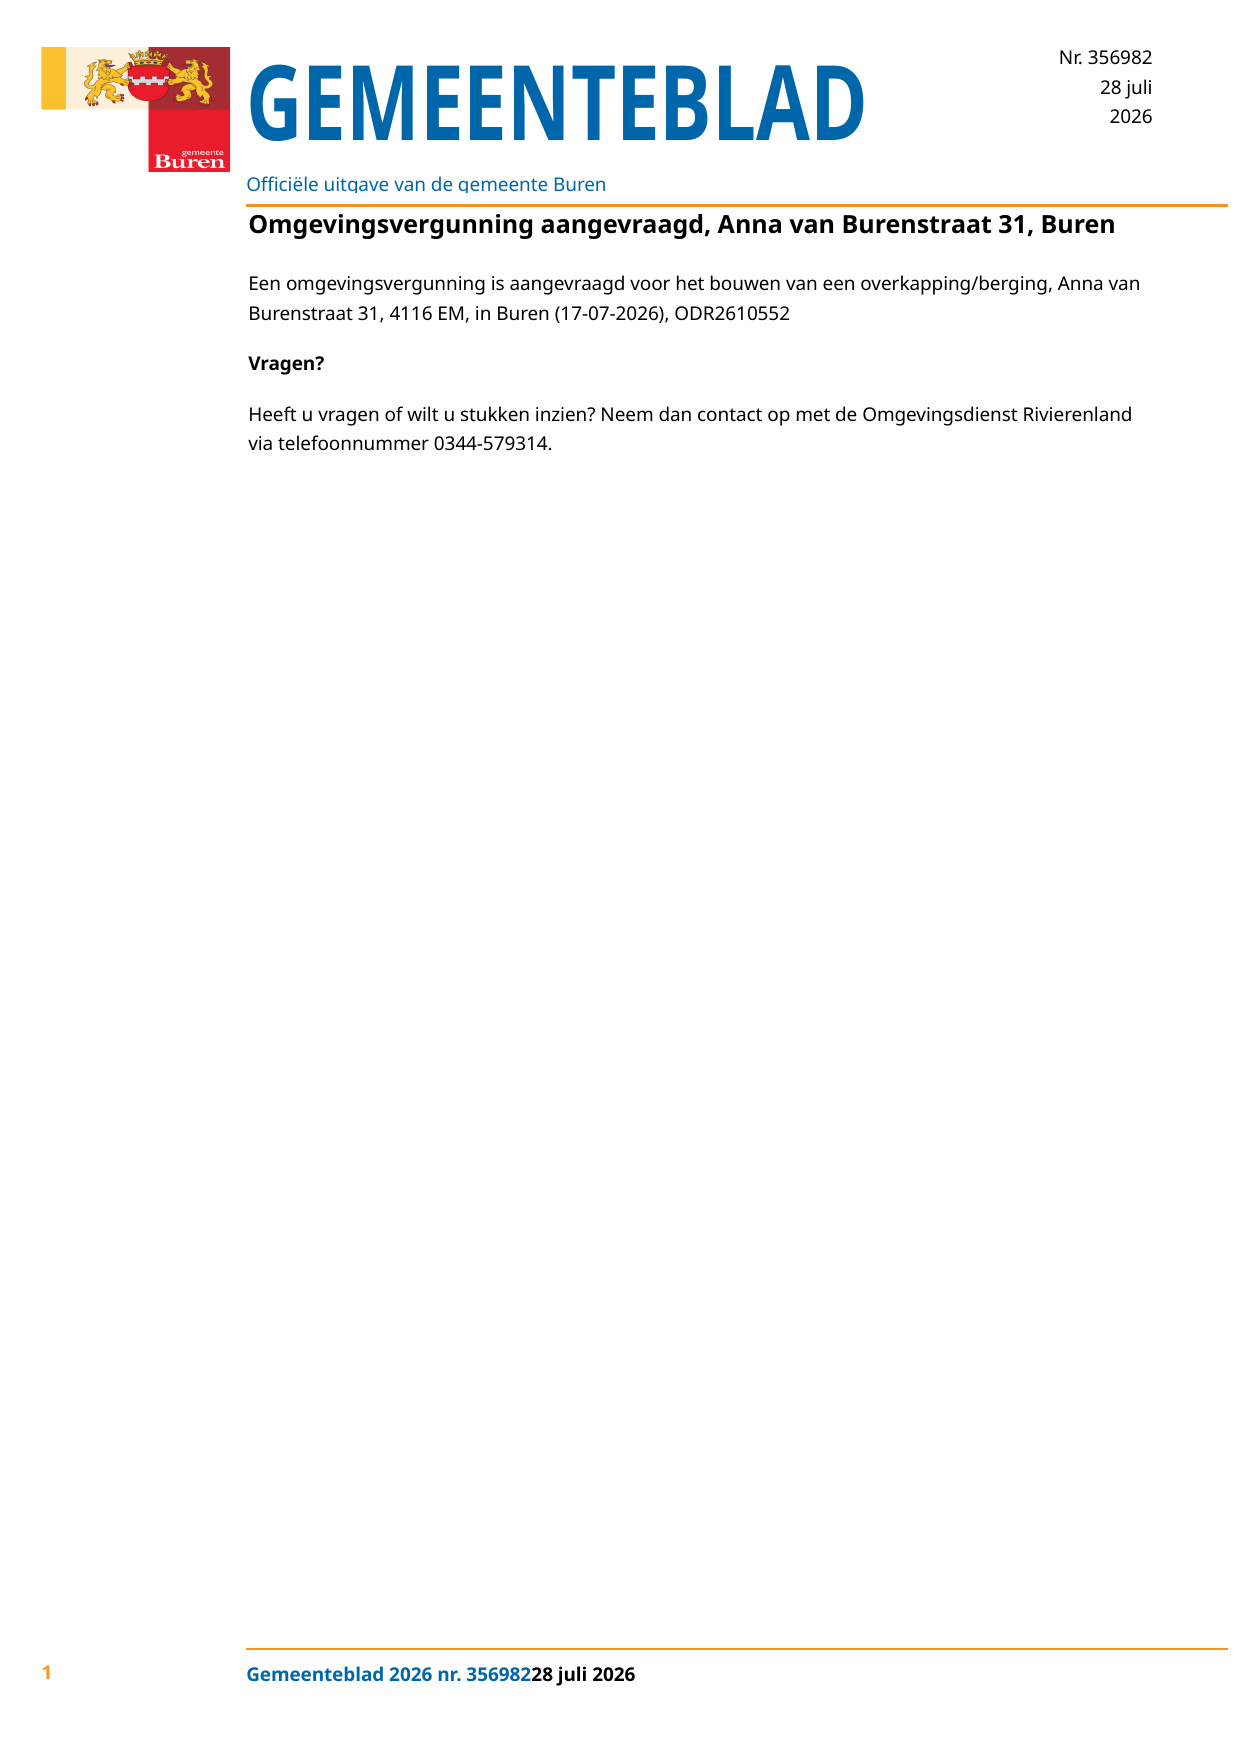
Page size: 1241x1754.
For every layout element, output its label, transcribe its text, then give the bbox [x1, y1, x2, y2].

text Omgevingsvergunning aangevraagd, Anna van Burenstraat 31, Buren [248, 207, 1152, 241]
text Vragen? [248, 350, 1152, 376]
text Een omgevingsvergunning is aangevraagd voor het bouwen van een overkapping/berging, Anna van Burenstraat 31, 4116 EM, in Buren (17-07-2026), ODR2610552 [248, 270, 1152, 326]
picture [41, 47, 231, 172]
text Heeft u vragen of wilt u stukken inzien? Neem dan contact op met de Omgevingsdienst Rivierenland via telefoonnummer 0344-579314. [248, 401, 1152, 456]
